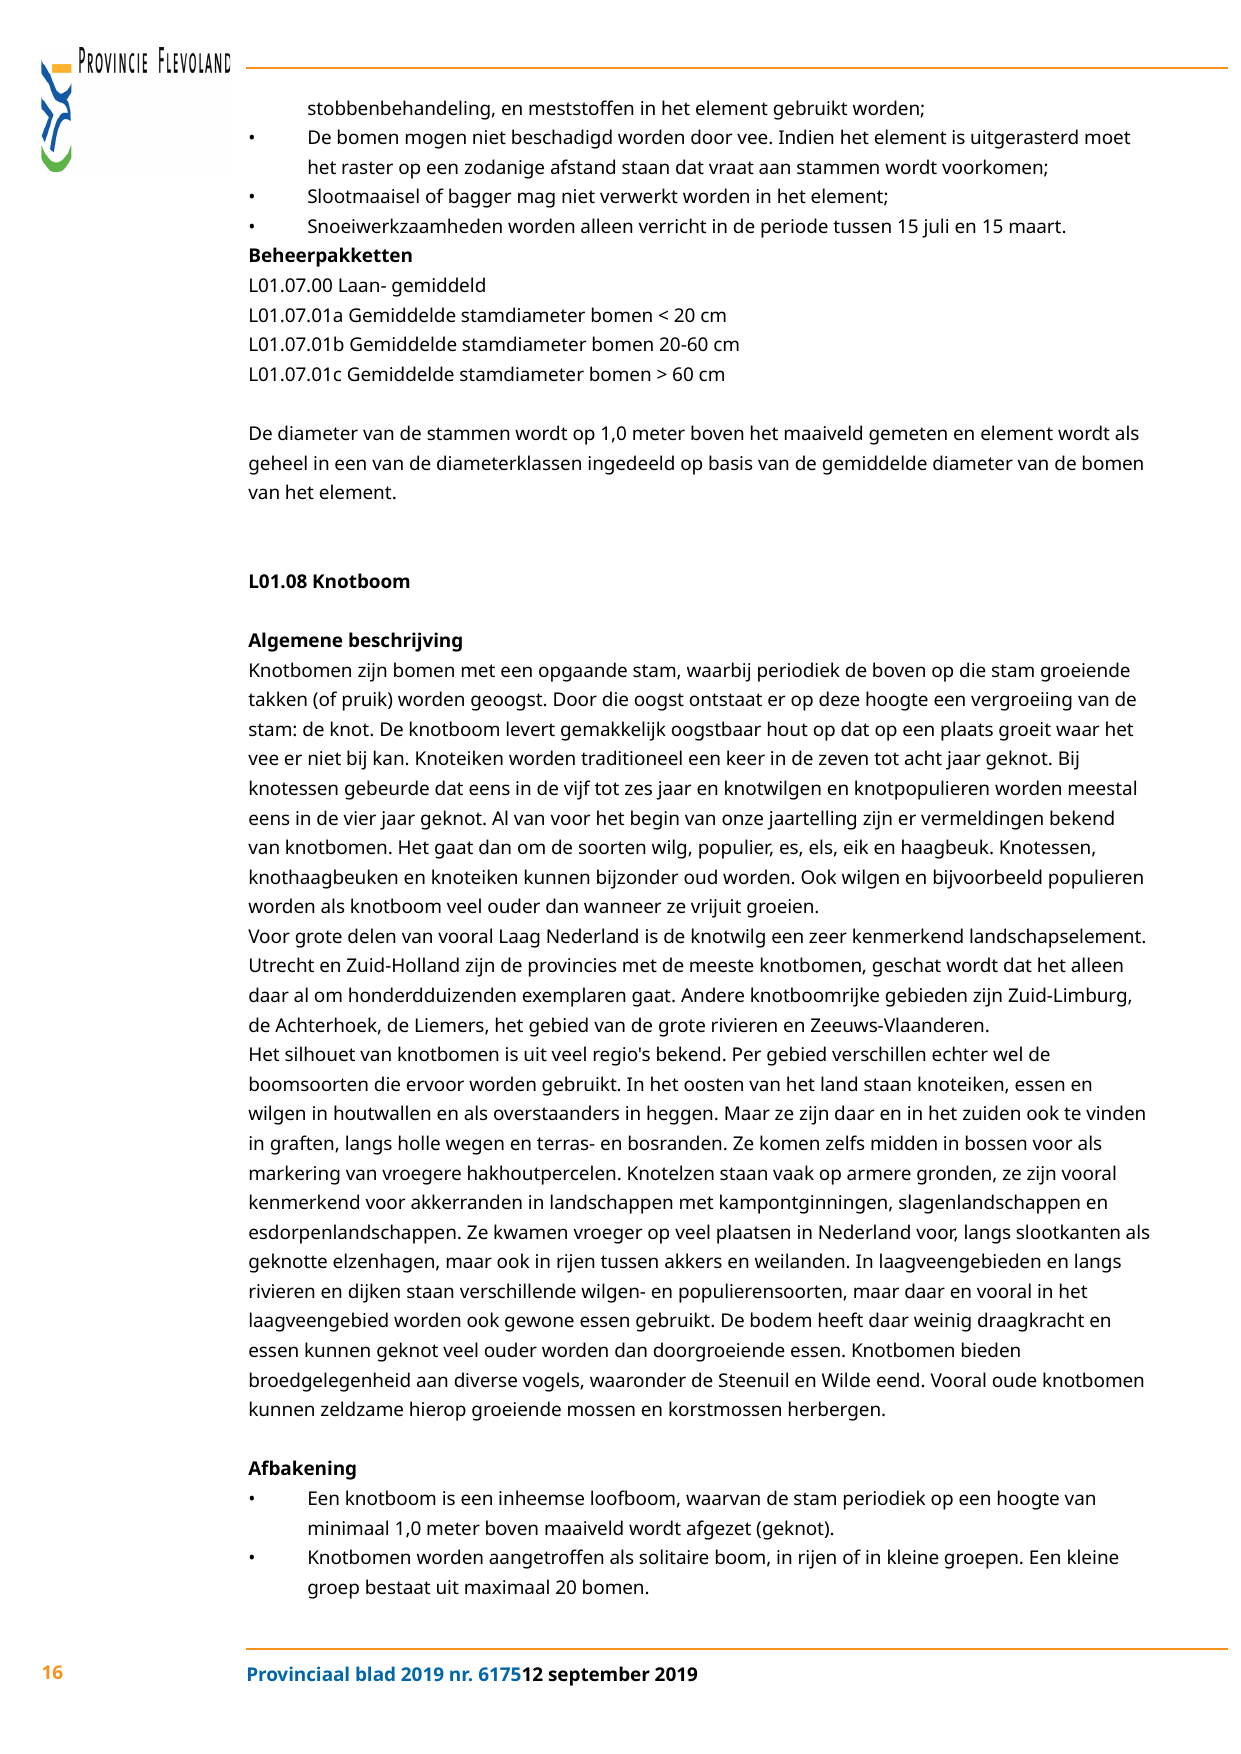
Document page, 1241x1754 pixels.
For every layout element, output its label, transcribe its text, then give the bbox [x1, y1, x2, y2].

text L01.07.01a Gemiddelde stamdiameter bomen < 20 cm [248, 302, 1152, 328]
text Knotbomen zijn bomen met een opgaande stam, waarbij periodiek de boven op die stam groeiende takken (of pruik) worden geoogst. Door die oogst ontstaat er op deze hoogte een vergroeiing van de stam: de knot. De knotboom levert gemakkelijk oogstbaar hout op dat op een plaats groeit waar het vee er niet bij kan. Knoteiken worden traditioneel een keer in de zeven tot acht jaar geknot. Bij knotessen gebeurde dat eens in de vijf tot zes jaar en knotwilgen en knotpopulieren worden meestal eens in de vier jaar geknot. Al van voor het begin van onze jaartelling zijn er vermeldingen bekend van knotbomen. Het gaat dan om de soorten wilg, populier, es, els, eik en haagbeuk. Knotessen, knothaagbeuken en knoteiken kunnen bijzonder oud worden. Ook wilgen en bijvoorbeeld populieren worden als knotboom veel ouder dan wanneer ze vrijuit groeien. [248, 657, 1152, 919]
list Snoeiwerkzaamheden worden alleen verricht in de periode tussen 15 juli en 15 maart. [248, 213, 1152, 239]
list Knotbomen worden aangetroffen als solitaire boom, in rijen of in kleine groepen. Een kleine groep bestaat uit maximaal 20 bomen. [248, 1544, 1152, 1600]
text L01.07.00 Laan- gemiddeld [248, 272, 1152, 298]
list Een knotboom is een inheemse loofboom, waarvan de stam periodiek op een hoogte van minimaal 1,0 meter boven maaiveld wordt afgezet (geknot). [248, 1485, 1152, 1541]
text Voor grote delen van vooral Laag Nederland is de knotwilg een zeer kenmerkend landschapselement. Utrecht en Zuid-Holland zijn de provincies met de meeste knotbomen, geschat wordt dat het alleen daar al om honderdduizenden exemplaren gaat. Andere knotboomrijke gebieden zijn Zuid-Limburg, de Achterhoek, de Liemers, het gebied van de grote rivieren en Zeeuws-Vlaanderen. [248, 923, 1152, 1038]
text Beheerpakketten [248, 243, 1152, 268]
list stobbenbehandeling, en meststoffen in het element gebruikt worden; [248, 95, 1152, 121]
text De diameter van de stammen wordt op 1,0 meter boven het maaiveld gemeten en element wordt als geheel in een van de diameterklassen ingedeeld op basis van de gemiddelde diameter van de bomen van het element. [248, 420, 1152, 505]
text L01.07.01b Gemiddelde stamdiameter bomen 20-60 cm [248, 331, 1152, 357]
text Afbakening [248, 1456, 1152, 1481]
picture [41, 47, 231, 172]
list De bomen mogen niet beschadigd worden door vee. Indien het element is uitgerasterd moet het raster op een zodanige afstand staan dat vraat aan stammen wordt voorkomen; [248, 124, 1152, 180]
text L01.07.01c Gemiddelde stamdiameter bomen > 60 cm [248, 361, 1152, 387]
text Algemene beschrijving [248, 627, 1152, 653]
text L01.08 Knotboom [248, 568, 1152, 594]
text Het silhouet van knotbomen is uit veel regio's bekend. Per gebied verschillen echter wel de boomsoorten die ervoor worden gebruikt. In het oosten van het land staan knoteiken, essen en wilgen in houtwallen en als overstaanders in heggen. Maar ze zijn daar en in het zuiden ook te vinden in graften, langs holle wegen en terras- en bosranden. Ze komen zelfs midden in bossen voor als markering van vroegere hakhoutpercelen. Knotelzen staan vaak op armere gronden, ze zijn vooral kenmerkend voor akkerranden in landschappen met kampontginningen, slagenlandschappen en esdorpenlandschappen. Ze kwamen vroeger op veel plaatsen in Nederland voor, langs slootkanten als geknotte elzenhagen, maar ook in rijen tussen akkers en weilanden. In laagveengebieden en langs rivieren en dijken staan verschillende wilgen- en populierensoorten, maar daar en vooral in het laagveengebied worden ook gewone essen gebruikt. De bodem heeft daar weinig draagkracht en essen kunnen geknot veel ouder worden dan doorgroeiende essen. Knotbomen bieden broedgelegenheid aan diverse vogels, waaronder de Steenuil en Wilde eend. Vooral oude knotbomen kunnen zeldzame hierop groeiende mossen en korstmossen herbergen. [248, 1041, 1152, 1422]
list Slootmaaisel of bagger mag niet verwerkt worden in het element; [248, 183, 1152, 209]
